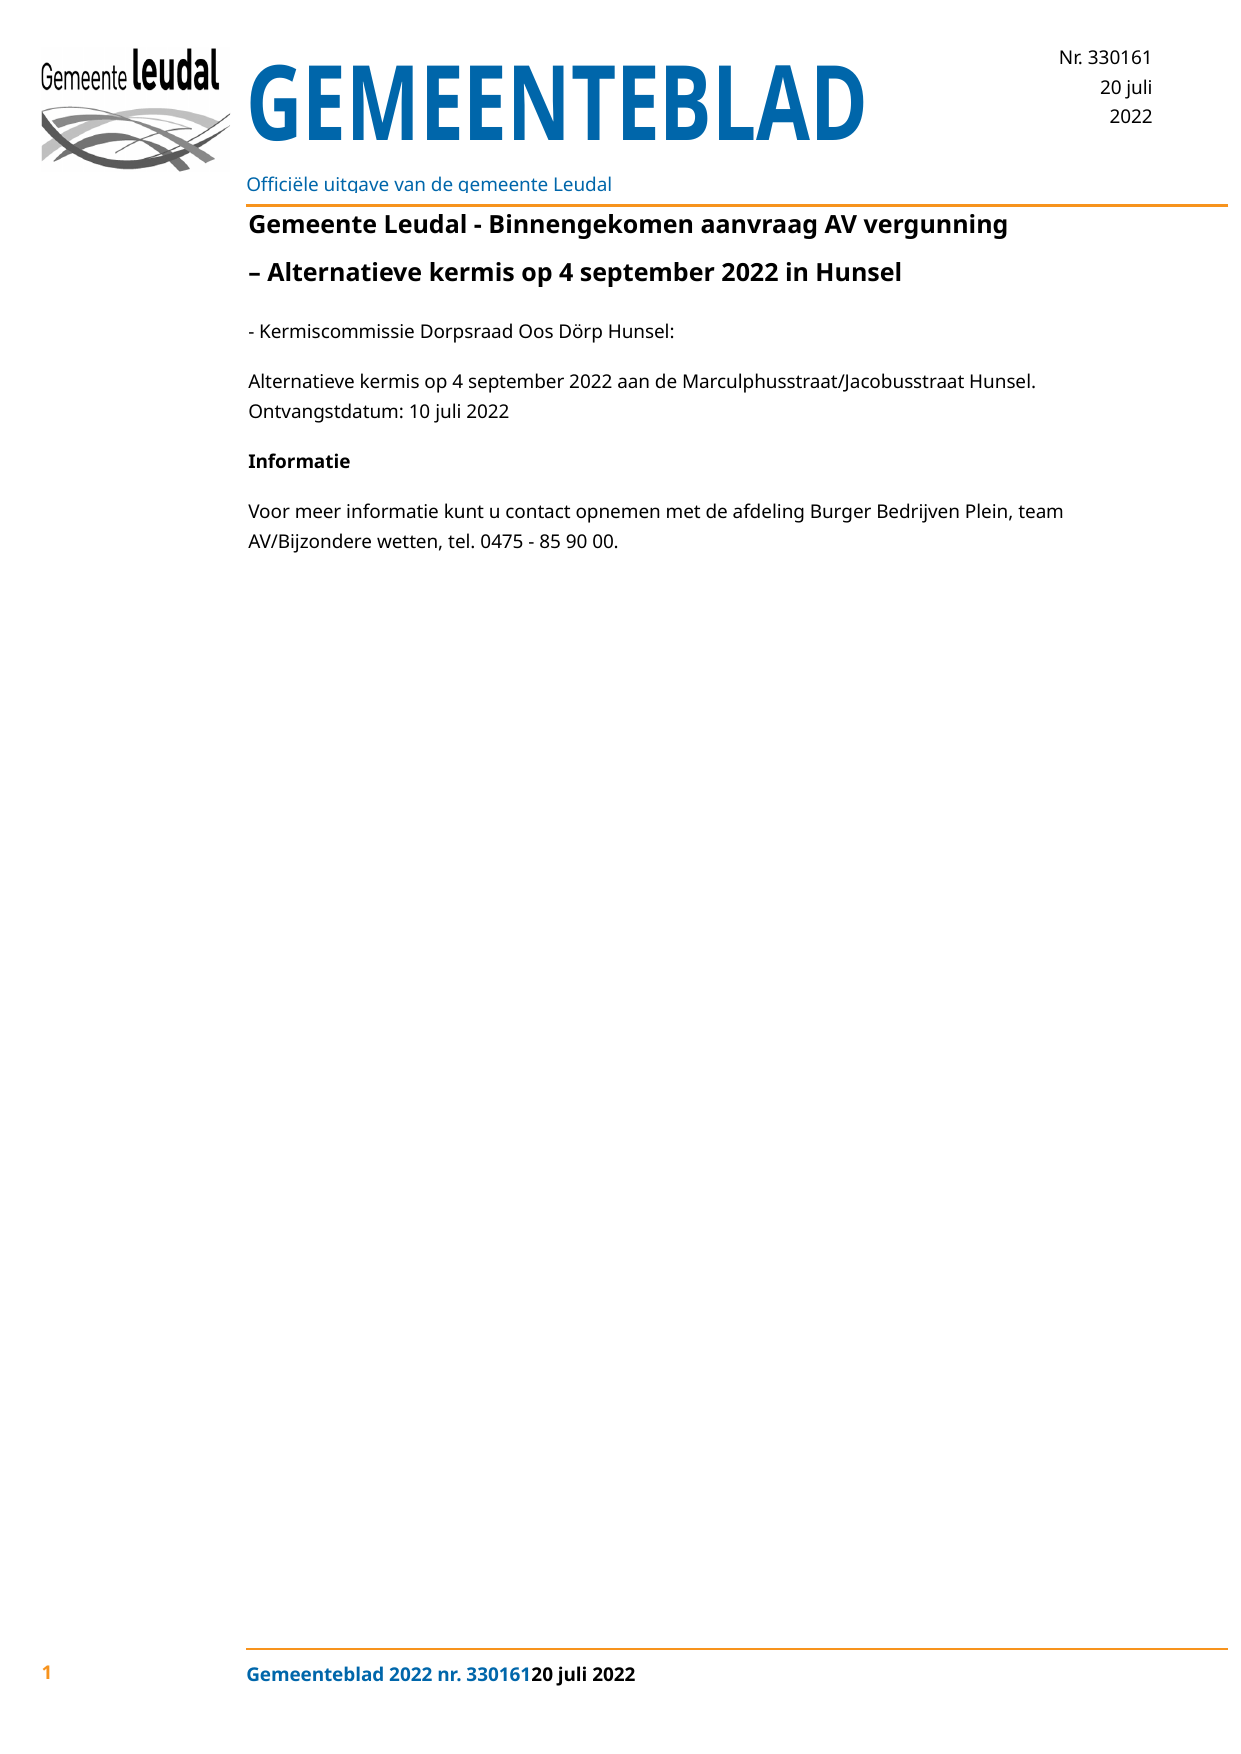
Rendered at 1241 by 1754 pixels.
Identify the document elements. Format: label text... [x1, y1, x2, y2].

text - Kermiscommissie Dorpsraad Oos Dörp Hunsel: [248, 318, 1152, 344]
picture [41, 47, 231, 172]
text Voor meer informatie kunt u contact opnemen met de afdeling Burger Bedrijven Plein, team AV/Bijzondere wetten, tel. 0475 - 85 90 00. [248, 499, 1152, 554]
text Gemeente Leudal - Binnengekomen aanvraag AV vergunning – Alternatieve kermis op 4 september 2022 in Hunsel [248, 207, 1152, 288]
text Informatie [248, 448, 1152, 474]
text Alternatieve kermis op 4 september 2022 aan de Marculphusstraat/Jacobusstraat Hunsel. Ontvangstdatum: 10 juli 2022 [248, 368, 1152, 424]
